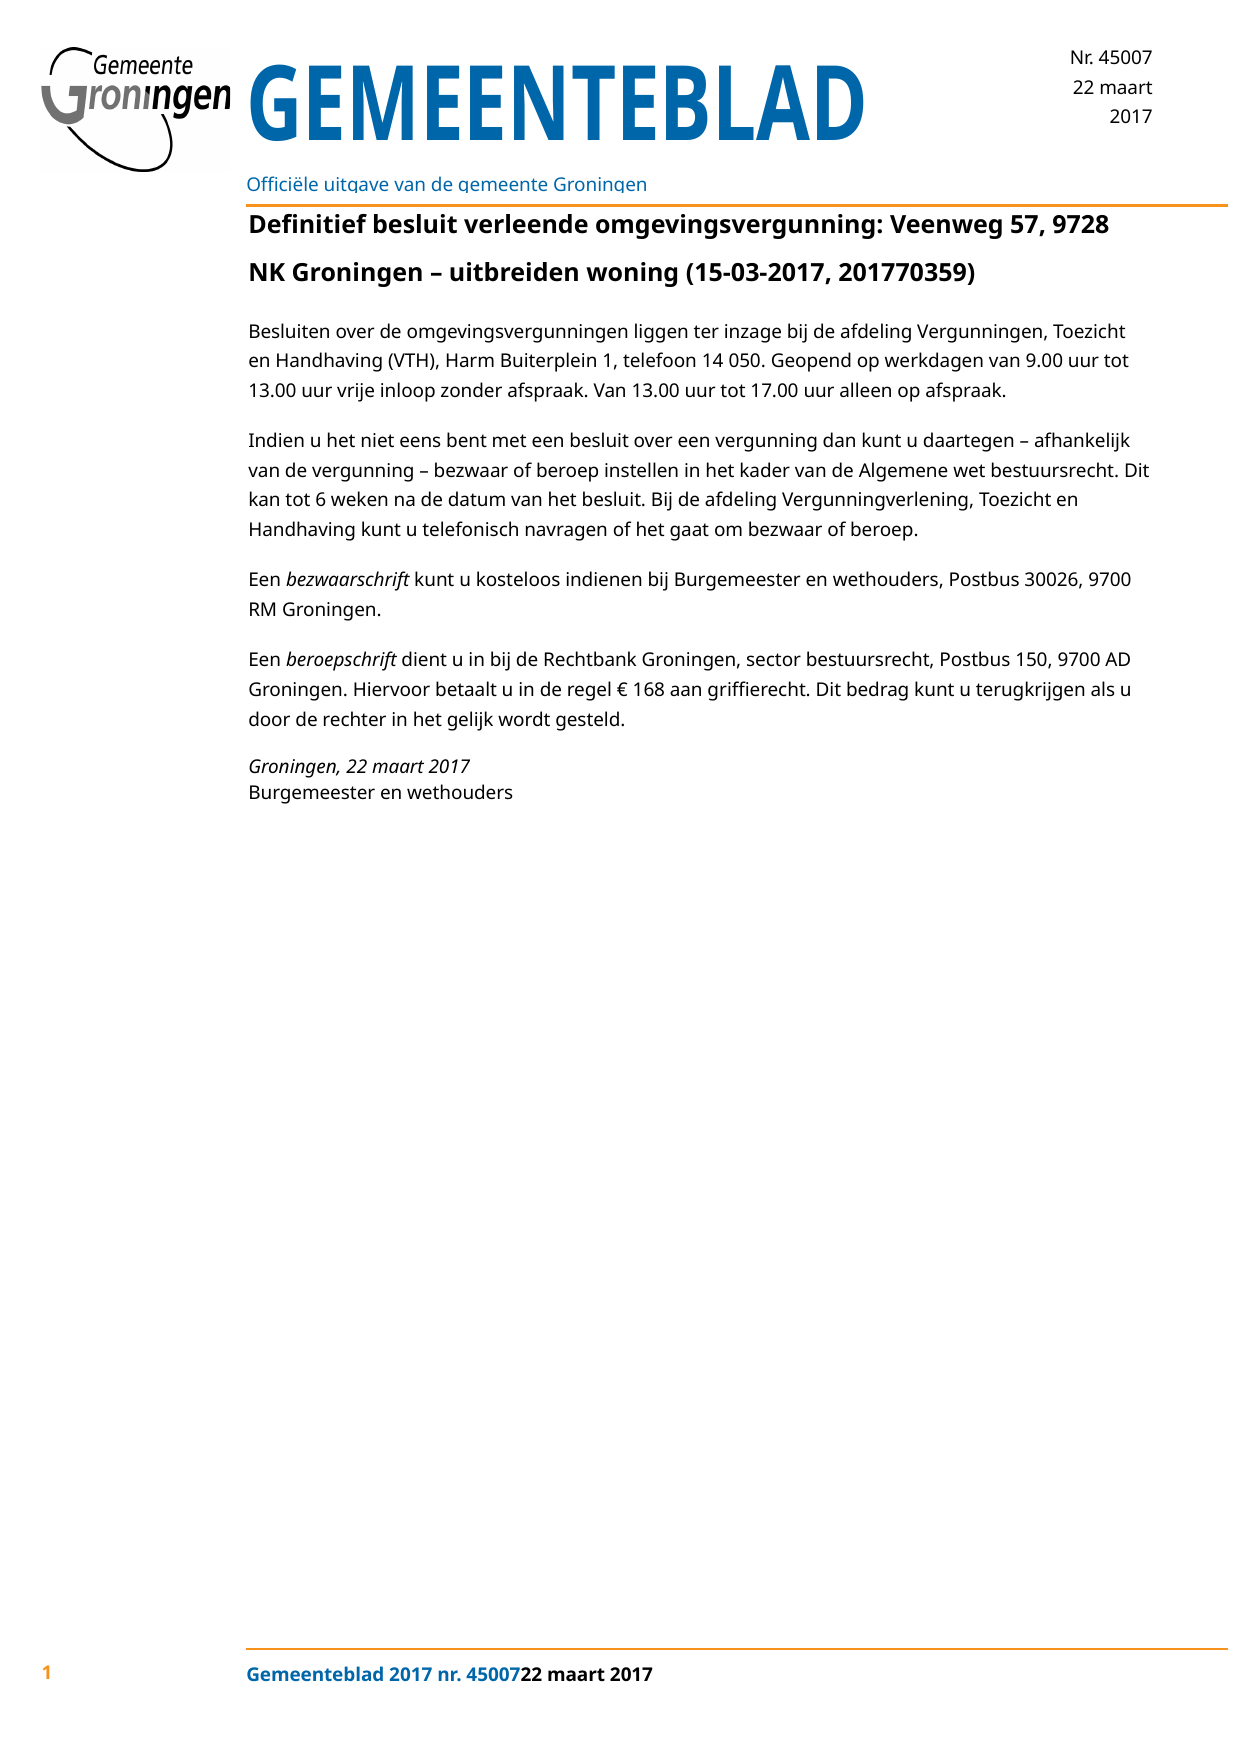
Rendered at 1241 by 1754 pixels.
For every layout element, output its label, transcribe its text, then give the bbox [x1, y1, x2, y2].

picture [41, 47, 231, 172]
text Een bezwaarschrift kunt u kosteloos indienen bij Burgemeester en wethouders, Postbus 30026, 9700 RM Groningen. [248, 567, 1152, 622]
text Besluiten over de omgevingsvergunningen liggen ter inzage bij de afdeling Vergunningen, Toezicht en Handhaving (VTH), Harm Buiterplein 1, telefoon 14 050. Geopend op werkdagen van 9.00 uur tot 13.00 uur vrije inloop zonder afspraak. Van 13.00 uur tot 17.00 uur alleen op afspraak. [248, 318, 1152, 403]
text Groningen, 22 maart 2017 [248, 754, 1152, 779]
text Burgemeester en wethouders [248, 779, 1152, 805]
text Een beroepschrift dient u in bij de Rechtbank Groningen, sector bestuursrecht, Postbus 150, 9700 AD Groningen. Hiervoor betaalt u in de regel € 168 aan griffierecht. Dit bedrag kunt u terugkrijgen als u door de rechter in het gelijk wordt gesteld. [248, 647, 1152, 732]
text Definitief besluit verleende omgevingsvergunning: Veenweg 57, 9728 NK Groningen – uitbreiden woning (15-03-2017, 201770359) [248, 207, 1152, 288]
text Indien u het niet eens bent met een besluit over een vergunning dan kunt u daartegen – afhankelijk van de vergunning – bezwaar of beroep instellen in het kader van de Algemene wet bestuursrecht. Dit kan tot 6 weken na de datum van het besluit. Bij de afdeling Vergunningverlening, Toezicht en Handhaving kunt u telefonisch navragen of het gaat om bezwaar of beroep. [248, 427, 1152, 542]
